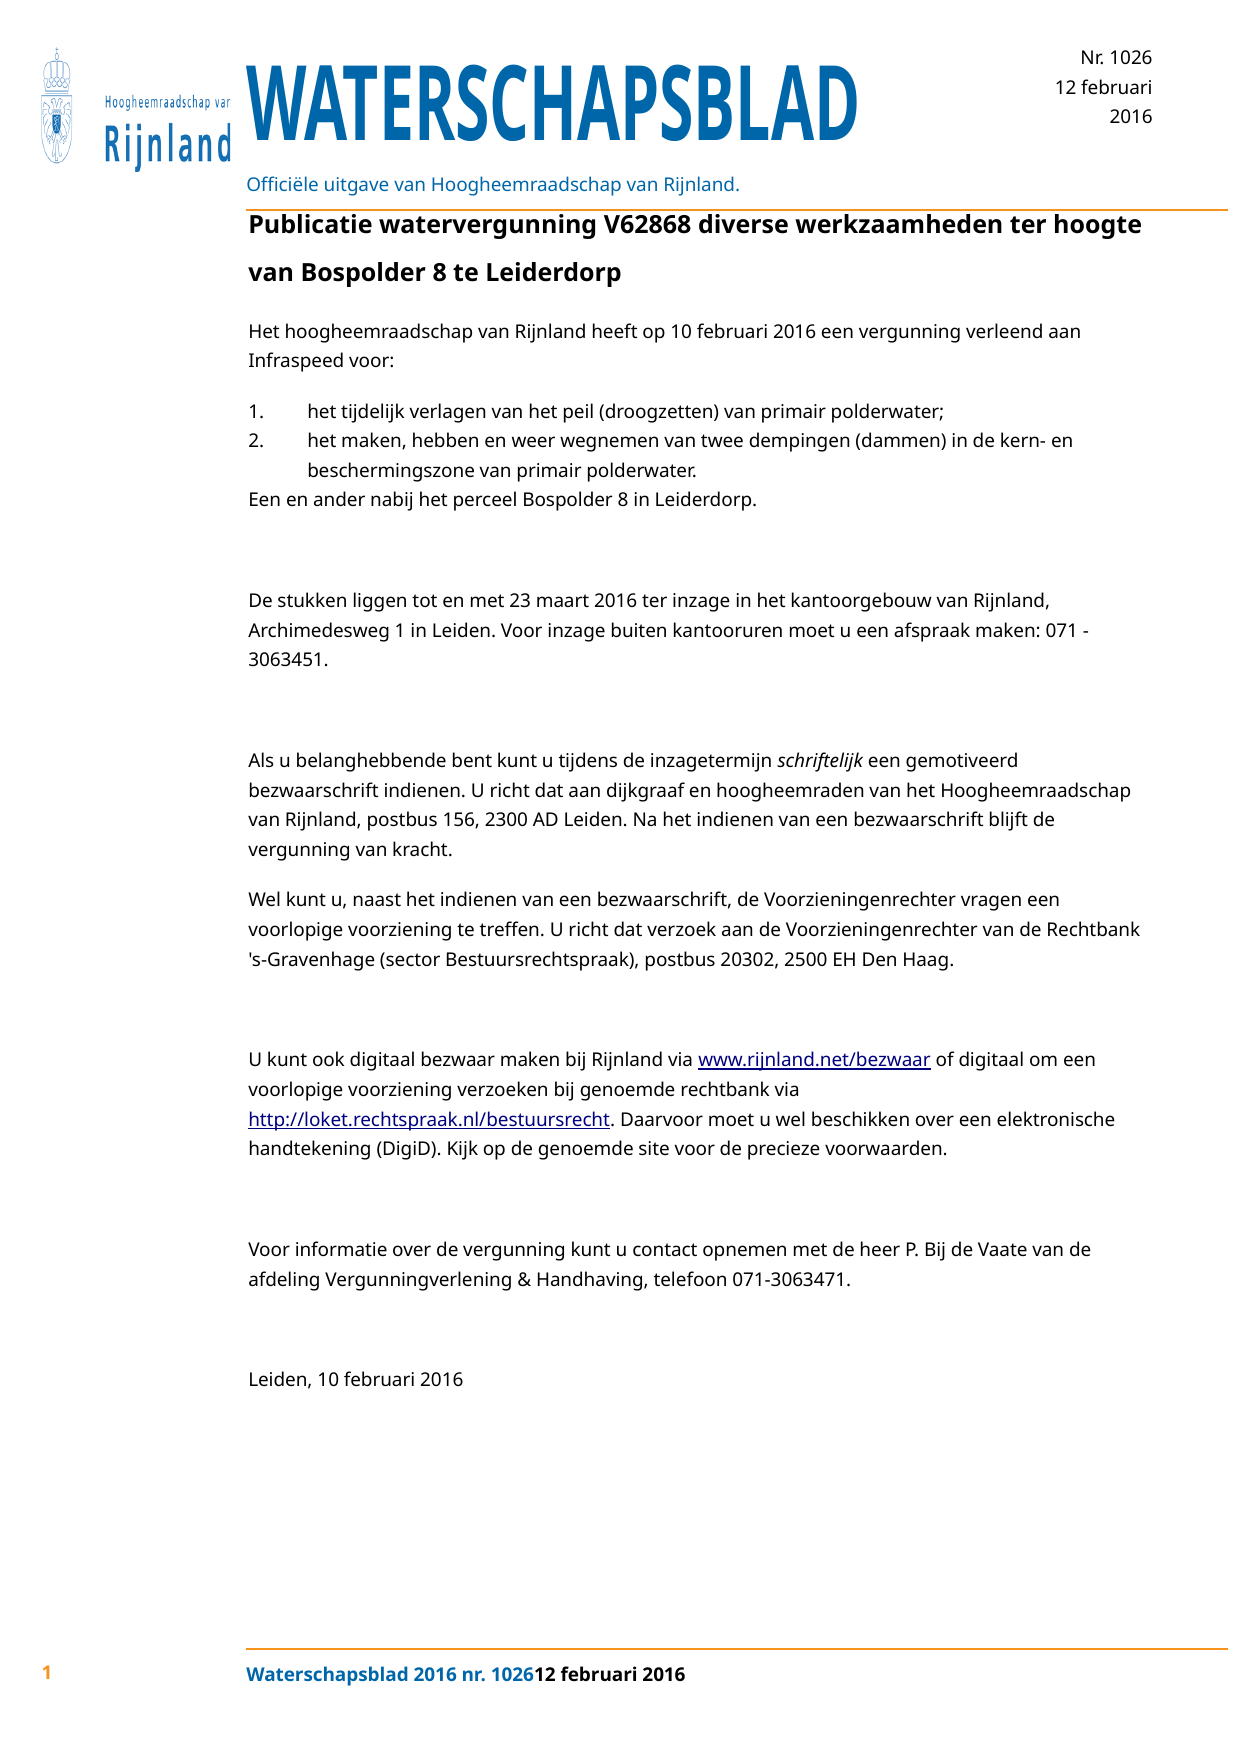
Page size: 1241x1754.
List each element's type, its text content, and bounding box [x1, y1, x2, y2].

text Een en ander nabij het perceel Bospolder 8 in Leiderdorp. [248, 487, 1152, 512]
text Publicatie watervergunning V62868 diverse werkzaamheden ter hoogte van Bospolder 8 te Leiderdorp [248, 211, 1152, 288]
list het tijdelijk verlagen van het peil (droogzetten) van primair polderwater; [248, 398, 1152, 424]
text Het hoogheemraadschap van Rijnland heeft op 10 februari 2016 een vergunning verleend aan Infraspeed voor: [248, 318, 1152, 373]
text U kunt ook digitaal bezwaar maken bij Rijnland via www.rijnland.net/bezwaar of digitaal om een voorlopige voorziening verzoeken bij genoemde rechtbank via http://loket.rechtspraak.nl/bestuursrecht. Daarvoor moet u wel beschikken over een elektronische handtekening (DigiD). Kijk op de genoemde site voor de precieze voorwaarden. [248, 1047, 1152, 1161]
list het maken, hebben en weer wegnemen van twee dempingen (dammen) in de kern- en beschermingszone van primair polderwater. [248, 427, 1152, 483]
text Leiden, 10 februari 2016 [248, 1367, 1152, 1392]
text Wel kunt u, naast het indienen van een bezwaarschrift, de Voorzieningenrechter vragen een voorlopige voorziening te treffen. U richt dat verzoek aan de Voorzieningenrechter van de Rechtbank 's-Gravenhage (sector Bestuursrechtspraak), postbus 20302, 2500 EH Den Haag. [248, 887, 1152, 972]
picture [41, 47, 231, 172]
text Voor informatie over de vergunning kunt u contact opnemen met de heer P. Bij de Vaate van de afdeling Vergunningverlening & Handhaving, telefoon 071-3063471. [248, 1236, 1152, 1292]
text De stukken liggen tot en met 23 maart 2016 ter inzage in het kantoorgebouw van Rijnland, Archimedesweg 1 in Leiden. Voor inzage buiten kantooruren moet u een afspraak maken: 071 - 3063451. [248, 587, 1152, 672]
text Als u belanghebbende bent kunt u tijdens de inzagetermijn schriftelijk een gemotiveerd bezwaarschrift indienen. U richt dat aan dijkgraaf en hoogheemraden van het Hoogheemraadschap van Rijnland, postbus 156, 2300 AD Leiden. Na het indienen van een bezwaarschrift blijft de vergunning van kracht. [248, 747, 1152, 862]
